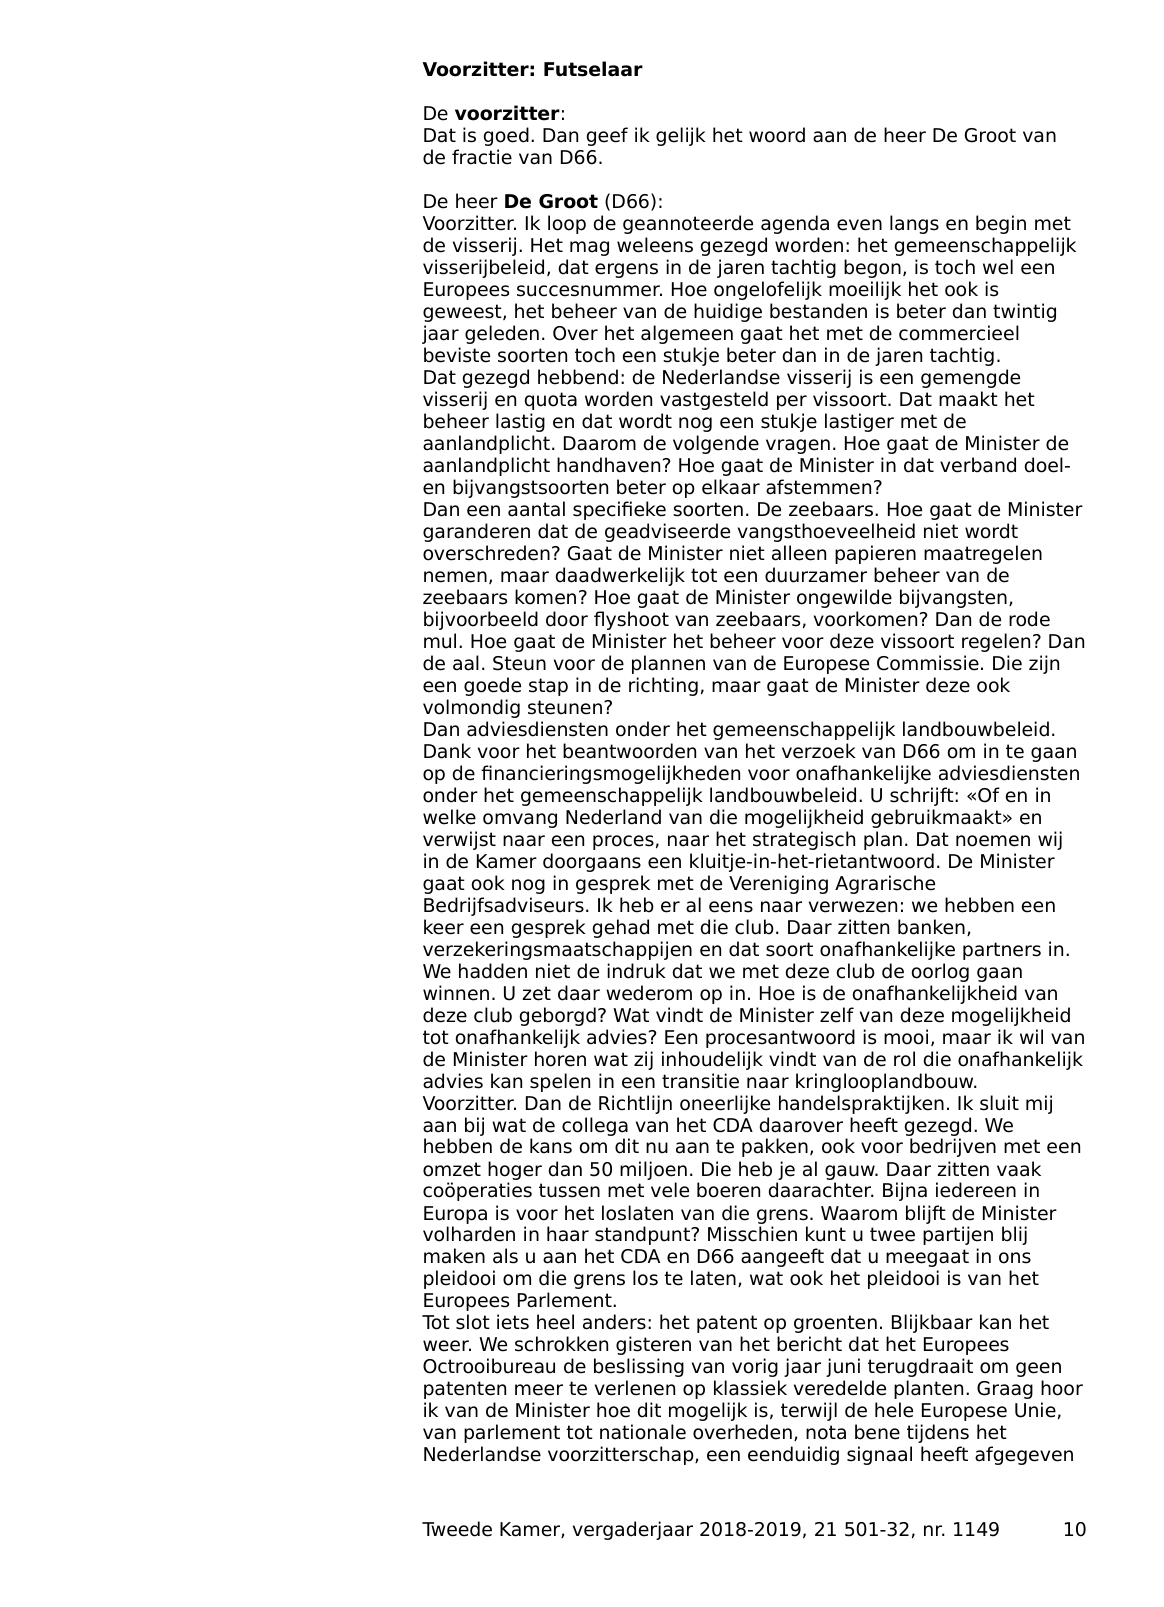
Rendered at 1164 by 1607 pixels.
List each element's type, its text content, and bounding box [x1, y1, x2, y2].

text Dat gezegd hebbend: de Nederlandse visserij is een gemengde visserij en quota worden vastgesteld per vissoort. Dat maakt het beheer lastig en dat wordt nog een stukje lastiger met de aanlandplicht. Daarom de volgende vragen. Hoe gaat de Minister de aanlandplicht handhaven? Hoe gaat de Minister in dat verband doel- en bijvangstsoorten beter op elkaar afstemmen? [422, 367, 1087, 499]
subtitle Voorzitter: Futselaar [422, 59, 1087, 81]
text Voorzitter. Dan de Richtlijn oneerlijke handelspraktijken. Ik sluit mij aan bij wat de collega van het CDA daarover heeft gezegd. We hebben de kans om dit nu aan te pakken, ook voor bedrijven met een omzet hoger dan 50 miljoen. Die heb je al gauw. Daar zitten vaak coöperaties tussen met vele boeren daarachter. Bijna iedereen in Europa is voor het loslaten van die grens. Waarom blijft de Minister volharden in haar standpunt? Misschien kunt u twee partijen blij maken als u aan het CDA en D66 aangeeft dat u meegaat in ons pleidooi om die grens los te laten, wat ook het pleidooi is van het Europees Parlement. [422, 1092, 1087, 1312]
text Dan adviesdiensten onder het gemeenschappelijk landbouwbeleid. Dank voor het beantwoorden van het verzoek van D66 om in te gaan op de financieringsmogelijkheden voor onafhankelijke adviesdiensten onder het gemeenschappelijk landbouwbeleid. U schrijft: «Of en in welke omvang Nederland van die mogelijkheid gebruikmaakt» en verwijst naar een proces, naar het strategisch plan. Dat noemen wij in de Kamer doorgaans een kluitje-in-het-rietantwoord. De Minister gaat ook nog in gesprek met de Vereniging Agrarische Bedrijfsadviseurs. Ik heb er al eens naar verwezen: we hebben een keer een gesprek gehad met die club. Daar zitten banken, verzekeringsmaatschappijen en dat soort onafhankelijke partners in. We hadden niet de indruk dat we met deze club de oorlog gaan winnen. U zet daar wederom op in. Hoe is de onafhankelijkheid van deze club geborgd? Wat vindt de Minister zelf van deze mogelijkheid tot onafhankelijk advies? Een procesantwoord is mooi, maar ik wil van de Minister horen wat zij inhoudelijk vindt van de rol die onafhankelijk advies kan spelen in een transitie naar kringlooplandbouw. [422, 719, 1087, 1092]
text Voorzitter. Ik loop de geannoteerde agenda even langs en begin met de visserij. Het mag weleens gezegd worden: het gemeenschappelijk visserijbeleid, dat ergens in de jaren tachtig begon, is toch wel een Europees succesnummer. Hoe ongelofelijk moeilijk het ook is geweest, het beheer van de huidige bestanden is beter dan twintig jaar geleden. Over het algemeen gaat het met de commercieel beviste soorten toch een stukje beter dan in de jaren tachtig. [422, 213, 1087, 367]
text Tot slot iets heel anders: het patent op groenten. Blijkbaar kan het weer. We schrokken gisteren van het bericht dat het Europees Octrooibureau de beslissing van vorig jaar juni terugdraait om geen patenten meer te verlenen op klassiek veredelde planten. Graag hoor ik van de Minister hoe dit mogelijk is, terwijl de hele Europese Unie, van parlement tot nationale overheden, nota bene tijdens het Nederlandse voorzitterschap, een eenduidig signaal heeft afgegeven [422, 1312, 1087, 1466]
text Dan een aantal specifieke soorten. De zeebaars. Hoe gaat de Minister garanderen dat de geadviseerde vangsthoeveelheid niet wordt overschreden? Gaat de Minister niet alleen papieren maatregelen nemen, maar daadwerkelijk tot een duurzamer beheer van de zeebaars komen? Hoe gaat de Minister ongewilde bijvangsten, bijvoorbeeld door flyshoot van zeebaars, voorkomen? Dan de rode mul. Hoe gaat de Minister het beheer voor deze vissoort regelen? Dan de aal. Steun voor de plannen van de Europese Commissie. Die zijn een goede stap in de richting, maar gaat de Minister deze ook volmondig steunen? [422, 499, 1087, 719]
text De voorzitter: [422, 103, 1087, 125]
text Dat is goed. Dan geef ik gelijk het woord aan de heer De Groot van de fractie van D66. [422, 125, 1087, 169]
text De heer De Groot (D66): [422, 191, 1087, 213]
